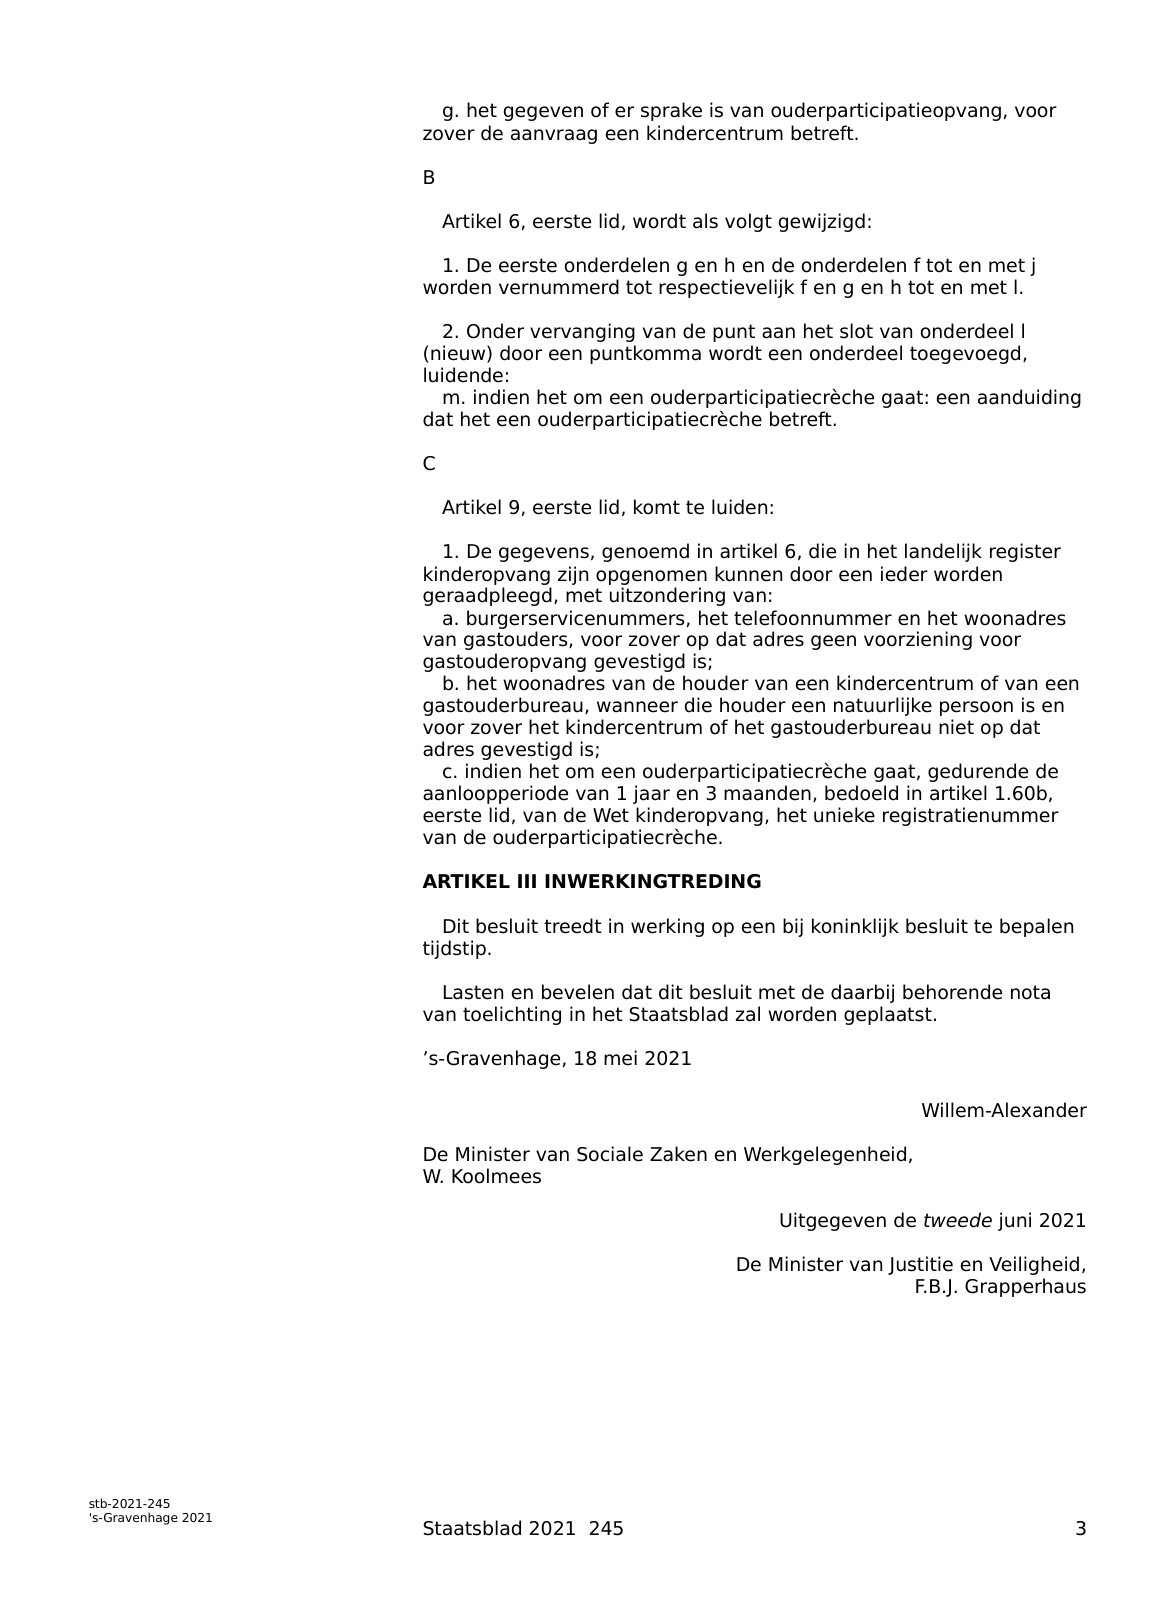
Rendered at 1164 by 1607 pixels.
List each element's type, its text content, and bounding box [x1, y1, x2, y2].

text 1. De gegevens, genoemd in artikel 6, die in het landelijk register kinderopvang zijn opgenomen kunnen door een ieder worden geraadpleegd, met uitzondering van: [422, 541, 1087, 607]
text stb-2021-245 [88, 1497, 323, 1511]
text Artikel 9, eerste lid, komt te luiden: [422, 497, 1087, 519]
text 1. De eerste onderdelen g en h en de onderdelen f tot en met j worden vernummerd tot respectievelijk f en g en h tot en met l. [422, 255, 1087, 299]
text g. het gegeven of er sprake is van ouderparticipatieopvang, voor zover de aanvraag een kindercentrum betreft. [422, 100, 1087, 144]
text c. indien het om een ouderparticipatiecrèche gaat, gedurende de aanloopperiode van 1 jaar en 3 maanden, bedoeld in artikel 1.60b, eerste lid, van de Wet kinderopvang, het unieke registratienummer van de ouderparticipatiecrèche. [422, 761, 1087, 849]
text a. burgerservicenummers, het telefoonnummer en het woonadres van gastouders, voor zover op dat adres geen voorziening voor gastouderopvang gevestigd is; [422, 607, 1087, 673]
text Uitgegeven de tweede juni 2021 [422, 1210, 1087, 1232]
text Lasten en bevelen dat dit besluit met de daarbij behorende nota van toelichting in het Staatsblad zal worden geplaatst. [422, 982, 1087, 1026]
text 2. Onder vervanging van de punt aan het slot van onderdeel l (nieuw) door een puntkomma wordt een onderdeel toegevoegd, luidende: [422, 321, 1087, 387]
text ’s-Gravenhage, 18 mei 2021 [422, 1048, 1087, 1070]
text B [422, 167, 1087, 188]
text Willem-Alexander [422, 1100, 1087, 1122]
text Artikel 6, eerste lid, wordt als volgt gewijzigd: [422, 211, 1087, 233]
text Dit besluit treedt in werking op een bij koninklijk besluit te bepalen tijdstip. [422, 916, 1087, 959]
text De Minister van Sociale Zaken en Werkgelegenheid, W. Koolmees [422, 1144, 1087, 1188]
text C [422, 453, 1087, 475]
text De Minister van Justitie en Veiligheid, F.B.J. Grapperhaus [422, 1254, 1087, 1298]
text b. het woonadres van de houder van een kindercentrum of van een gastouderbureau, wanneer die houder een natuurlijke persoon is en voor zover het kindercentrum of het gastouderbureau niet op dat adres gevestigd is; [422, 673, 1087, 761]
text 's-Gravenhage 2021 [88, 1511, 323, 1525]
subtitle ARTIKEL III INWERKINGTREDING [422, 871, 1087, 893]
text m. indien het om een ouderparticipatiecrèche gaat: een aanduiding dat het een ouderparticipatiecrèche betreft. [422, 387, 1087, 431]
